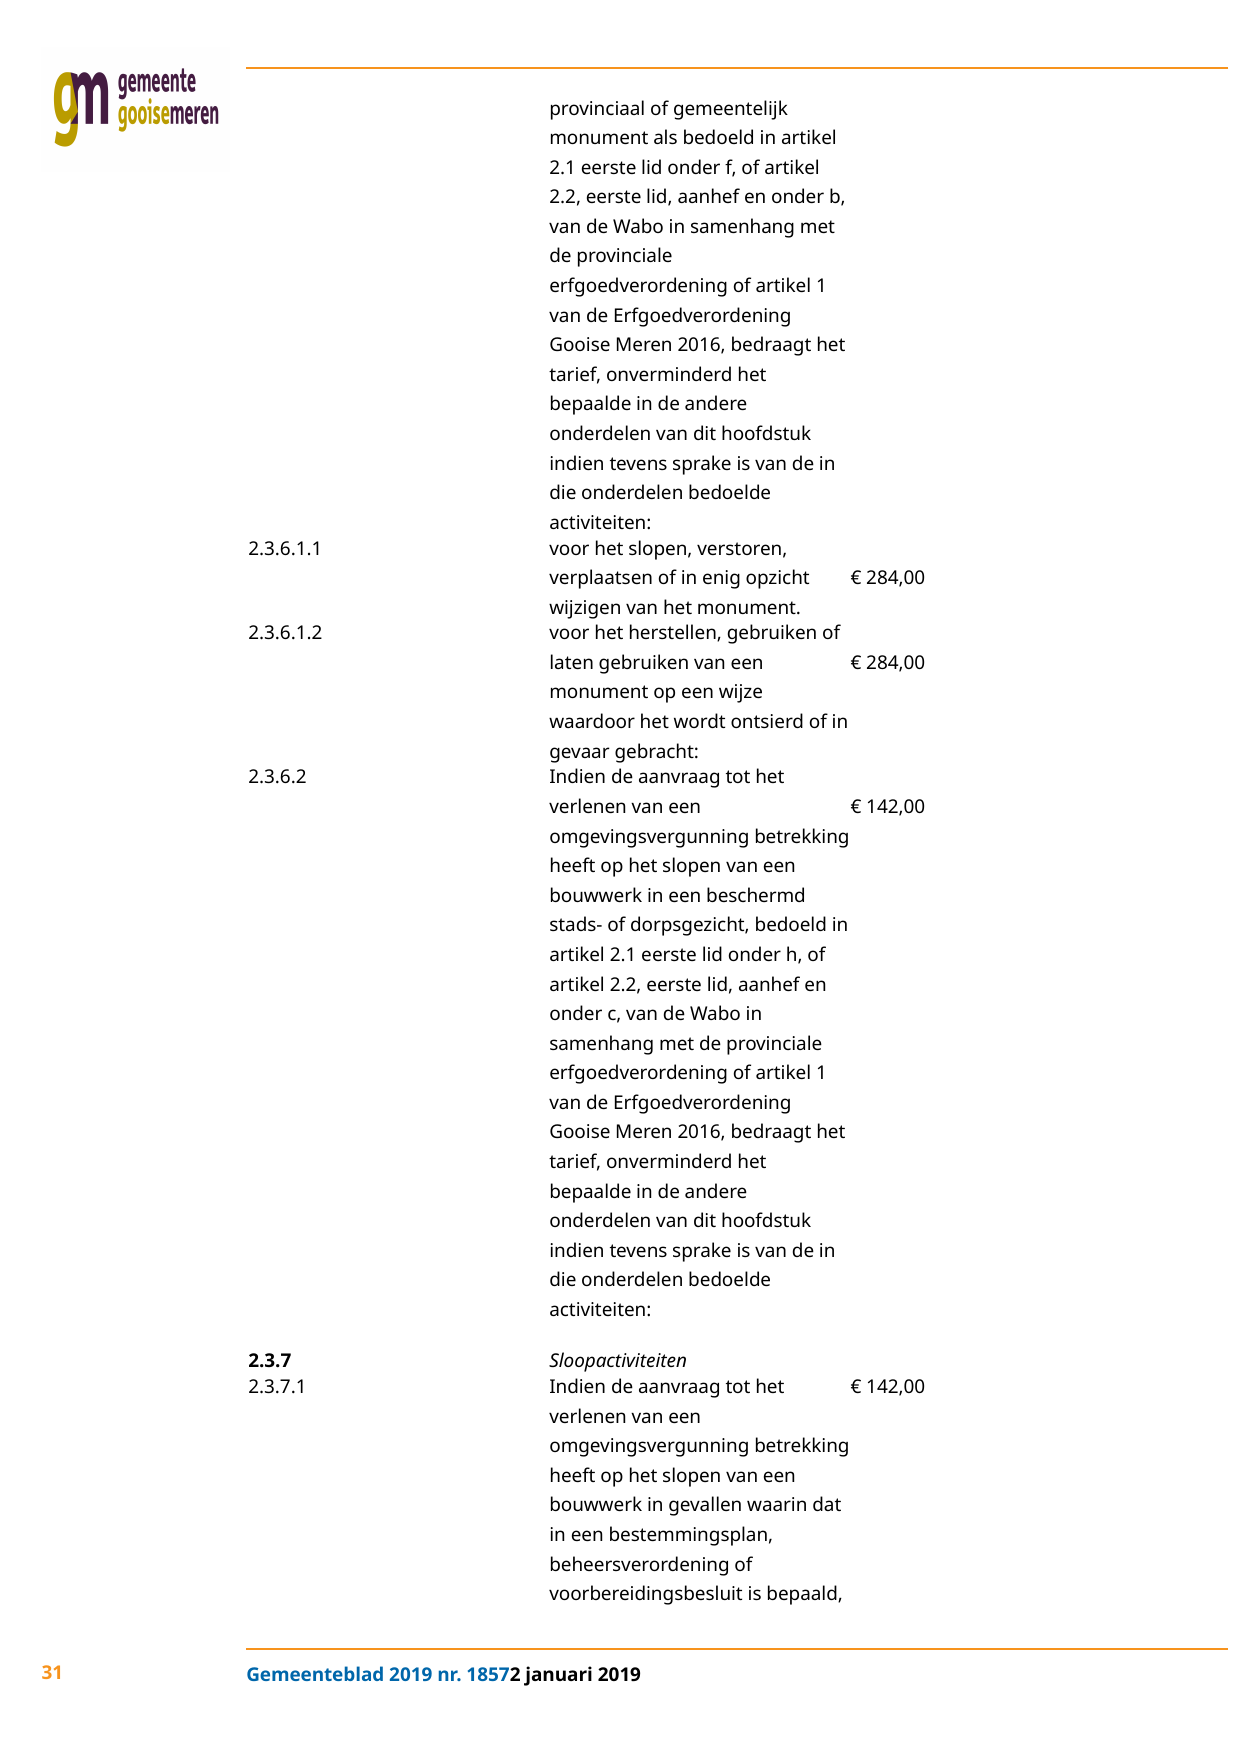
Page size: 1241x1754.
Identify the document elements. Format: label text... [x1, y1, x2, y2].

table_cell [248, 1322, 549, 1348]
table_cell [850, 1322, 1152, 1348]
table_cell € 284,00 [850, 620, 1152, 764]
table_cell [850, 1348, 1152, 1373]
table_cell Indien de aanvraag tot het verlenen van een omgevingsvergunning betrekking heeft op het slopen van een bouwwerk in gevallen waarin dat in een bestemmingsplan, beheersverordening of voorbereidingsbesluit is bepaald, [549, 1373, 850, 1606]
table_cell [850, 95, 1152, 535]
table_cell [248, 95, 549, 535]
table_cell € 284,00 [850, 535, 1152, 619]
table_cell 2.3.6.2 [248, 764, 549, 1322]
table_cell Indien de aanvraag tot het verlenen van een omgevingsvergunning betrekking heeft op het slopen van een bouwwerk in een beschermd stads- of dorpsgezicht, bedoeld in artikel 2.1 eerste lid onder h, of artikel 2.2, eerste lid, aanhef en onder c, van de Wabo in samenhang met de provinciale erfgoedverordening of artikel 1 van de Erfgoedverordening Gooise Meren 2016, bedraagt het tarief, onverminderd het bepaalde in de andere onderdelen van dit hoofdstuk indien tevens sprake is van de in die onderdelen bedoelde activiteiten: [549, 764, 850, 1322]
table_cell voor het herstellen, gebruiken of laten gebruiken van een monument op een wijze waardoor het wordt ontsierd of in gevaar gebracht: [549, 620, 850, 764]
table_cell [549, 1322, 850, 1348]
table_cell € 142,00 [850, 1373, 1152, 1606]
table_cell provinciaal of gemeentelijk monument als bedoeld in artikel 2.1 eerste lid onder f, of artikel 2.2, eerste lid, aanhef en onder b, van de Wabo in samenhang met de provinciale erfgoedverordening of artikel 1 van de Erfgoedverordening Gooise Meren 2016, bedraagt het tarief, onverminderd het bepaalde in de andere onderdelen van dit hoofdstuk indien tevens sprake is van de in die onderdelen bedoelde activiteiten: [549, 95, 850, 535]
table_cell 2.3.7 [248, 1348, 549, 1373]
table_cell 2.3.7.1 [248, 1373, 549, 1606]
table_cell Sloopactiviteiten [549, 1348, 850, 1373]
table_cell € 142,00 [850, 764, 1152, 1322]
table_cell 2.3.6.1.1 [248, 535, 549, 619]
table_cell voor het slopen, verstoren, verplaatsen of in enig opzicht wijzigen van het monument. [549, 535, 850, 619]
picture [41, 47, 231, 172]
table_cell 2.3.6.1.2 [248, 620, 549, 764]
